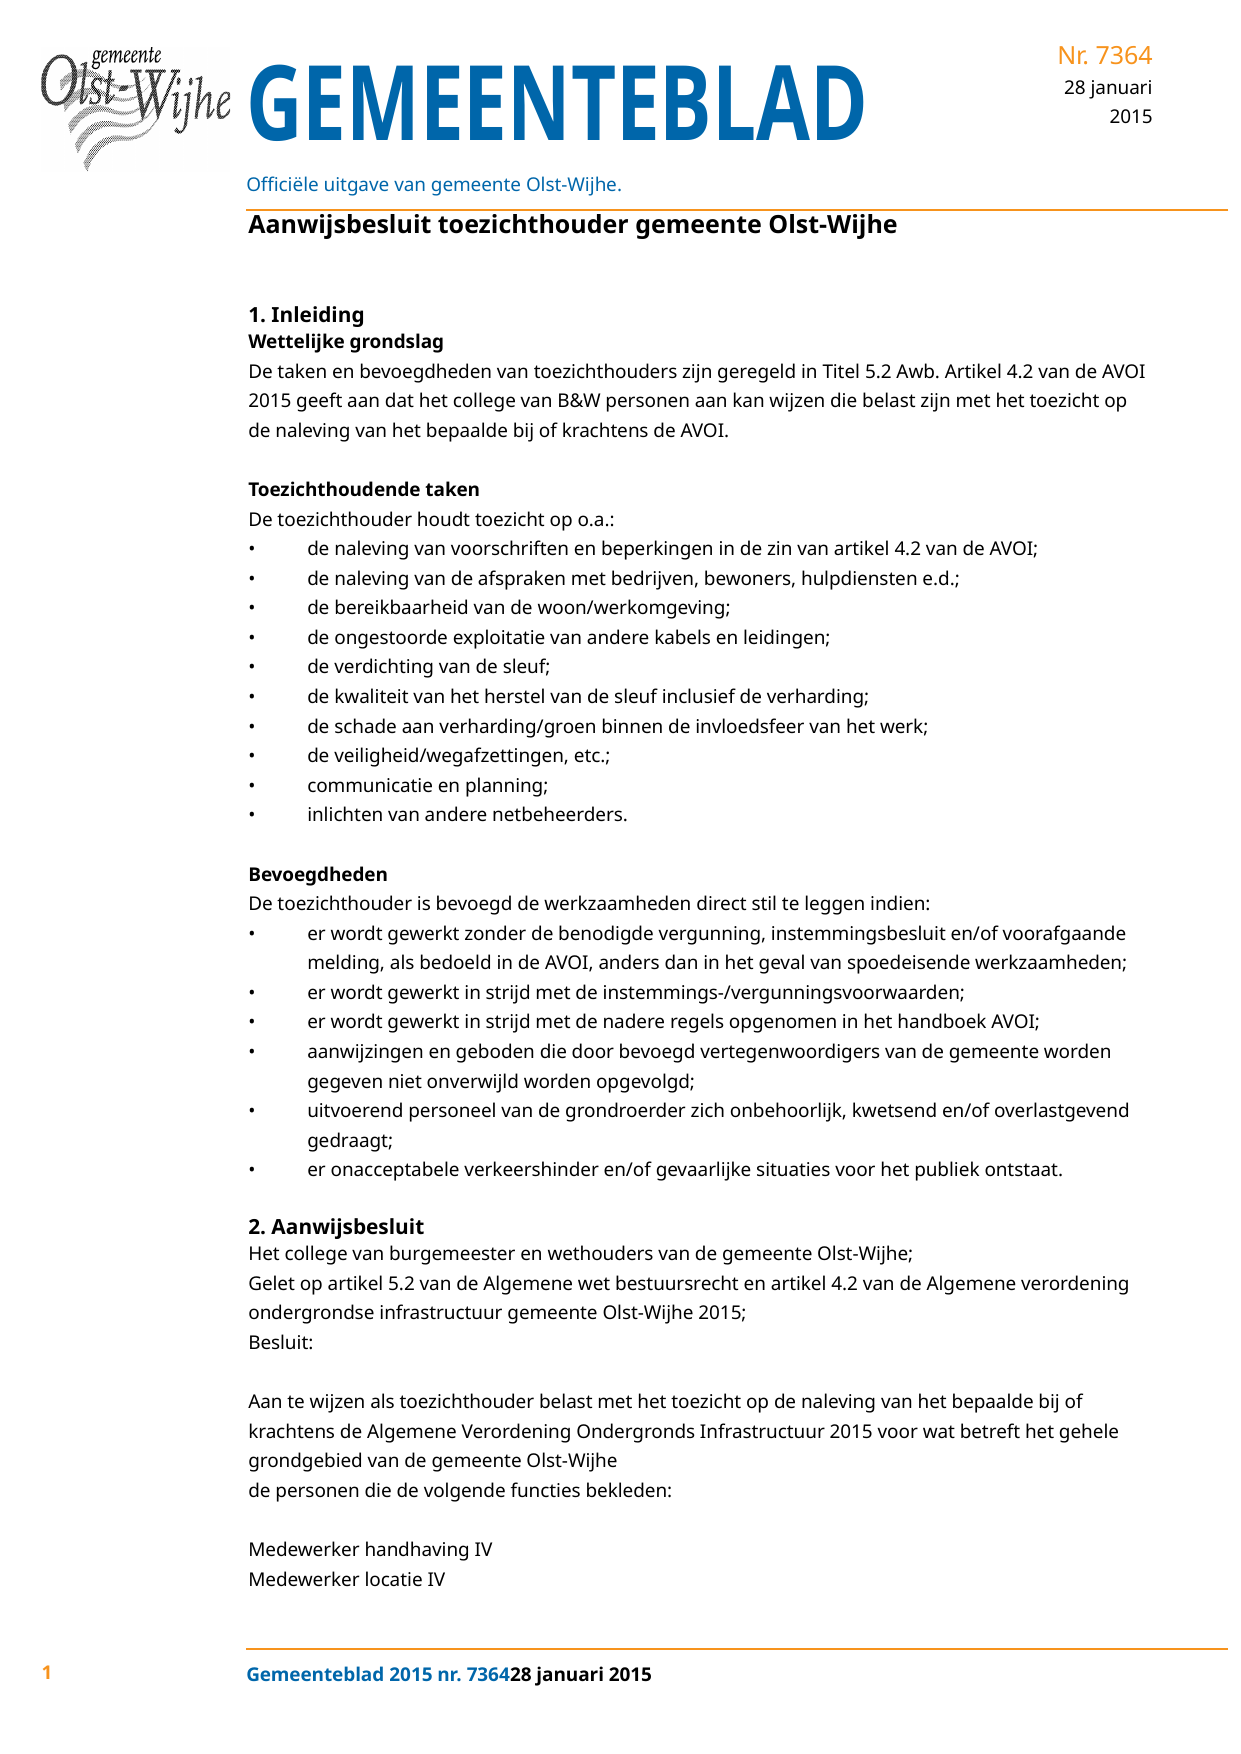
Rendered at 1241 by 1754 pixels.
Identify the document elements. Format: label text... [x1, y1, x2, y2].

text Bevoegdheden [248, 861, 1152, 887]
text 1. Inleiding [248, 300, 1152, 328]
list de veiligheid/wegafzettingen, etc.; [248, 742, 1152, 768]
list er wordt gewerkt zonder de benodigde vergunning, instemmingsbesluit en/of voorafgaande melding, als bedoeld in de AVOI, anders dan in het geval van spoedeisende werkzaamheden; [248, 920, 1152, 975]
list er onacceptabele verkeershinder en/of gevaarlijke situaties voor het publiek ontstaat. [248, 1157, 1152, 1182]
text De taken en bevoegdheden van toezichthouders zijn geregeld in Titel 5.2 Awb. Artikel 4.2 van de AVOI 2015 geeft aan dat het college van B&W personen aan kan wijzen die belast zijn met het toezicht op de naleving van het bepaalde bij of krachtens de AVOI. [248, 358, 1152, 443]
text Medewerker handhaving IV [248, 1536, 1152, 1562]
list de bereikbaarheid van de woon/werkomgeving; [248, 594, 1152, 620]
text Wettelijke grondslag [248, 328, 1152, 354]
list de kwaliteit van het herstel van de sleuf inclusief de verharding; [248, 683, 1152, 709]
list de naleving van de afspraken met bedrijven, bewoners, hulpdiensten e.d.; [248, 565, 1152, 591]
text Gelet op artikel 5.2 van de Algemene wet bestuursrecht en artikel 4.2 van de Algemene verordening ondergrondse infrastructuur gemeente Olst-Wijhe 2015; [248, 1270, 1152, 1325]
text Aan te wijzen als toezichthouder belast met het toezicht op de naleving van het bepaalde bij of krachtens de Algemene Verordening Ondergronds Infrastructuur 2015 voor wat betreft het gehele grondgebied van de gemeente Olst-Wijhe [248, 1388, 1152, 1473]
text de personen die de volgende functies bekleden: [248, 1477, 1152, 1503]
text Besluit: [248, 1329, 1152, 1355]
text De toezichthouder houdt toezicht op o.a.: [248, 506, 1152, 532]
list er wordt gewerkt in strijd met de nadere regels opgenomen in het handboek AVOI; [248, 1009, 1152, 1034]
list de schade aan verharding/groen binnen de invloedsfeer van het werk; [248, 713, 1152, 739]
list inlichten van andere netbeheerders. [248, 802, 1152, 827]
text De toezichthouder is bevoegd de werkzaamheden direct stil te leggen indien: [248, 890, 1152, 916]
list uitvoerend personeel van de grondroerder zich onbehoorlijk, kwetsend en/of overlastgevend gedraagt; [248, 1097, 1152, 1153]
text Medewerker locatie IV [248, 1566, 1152, 1592]
text Aanwijsbesluit toezichthouder gemeente Olst-Wijhe [248, 211, 1152, 241]
list er wordt gewerkt in strijd met de instemmings-/vergunningsvoorwaarden; [248, 979, 1152, 1005]
list communicatie en planning; [248, 772, 1152, 798]
picture [41, 47, 231, 172]
list aanwijzingen en geboden die door bevoegd vertegenwoordigers van de gemeente worden gegeven niet onverwijld worden opgevolgd; [248, 1038, 1152, 1094]
list de ongestoorde exploitatie van andere kabels en leidingen; [248, 624, 1152, 650]
text 2. Aanwijsbesluit [248, 1212, 1152, 1240]
list de naleving van voorschriften en beperkingen in de zin van artikel 4.2 van de AVOI; [248, 535, 1152, 561]
text Toezichthoudende taken [248, 476, 1152, 502]
list de verdichting van de sleuf; [248, 654, 1152, 679]
text Het college van burgemeester en wethouders van de gemeente Olst-Wijhe; [248, 1240, 1152, 1266]
